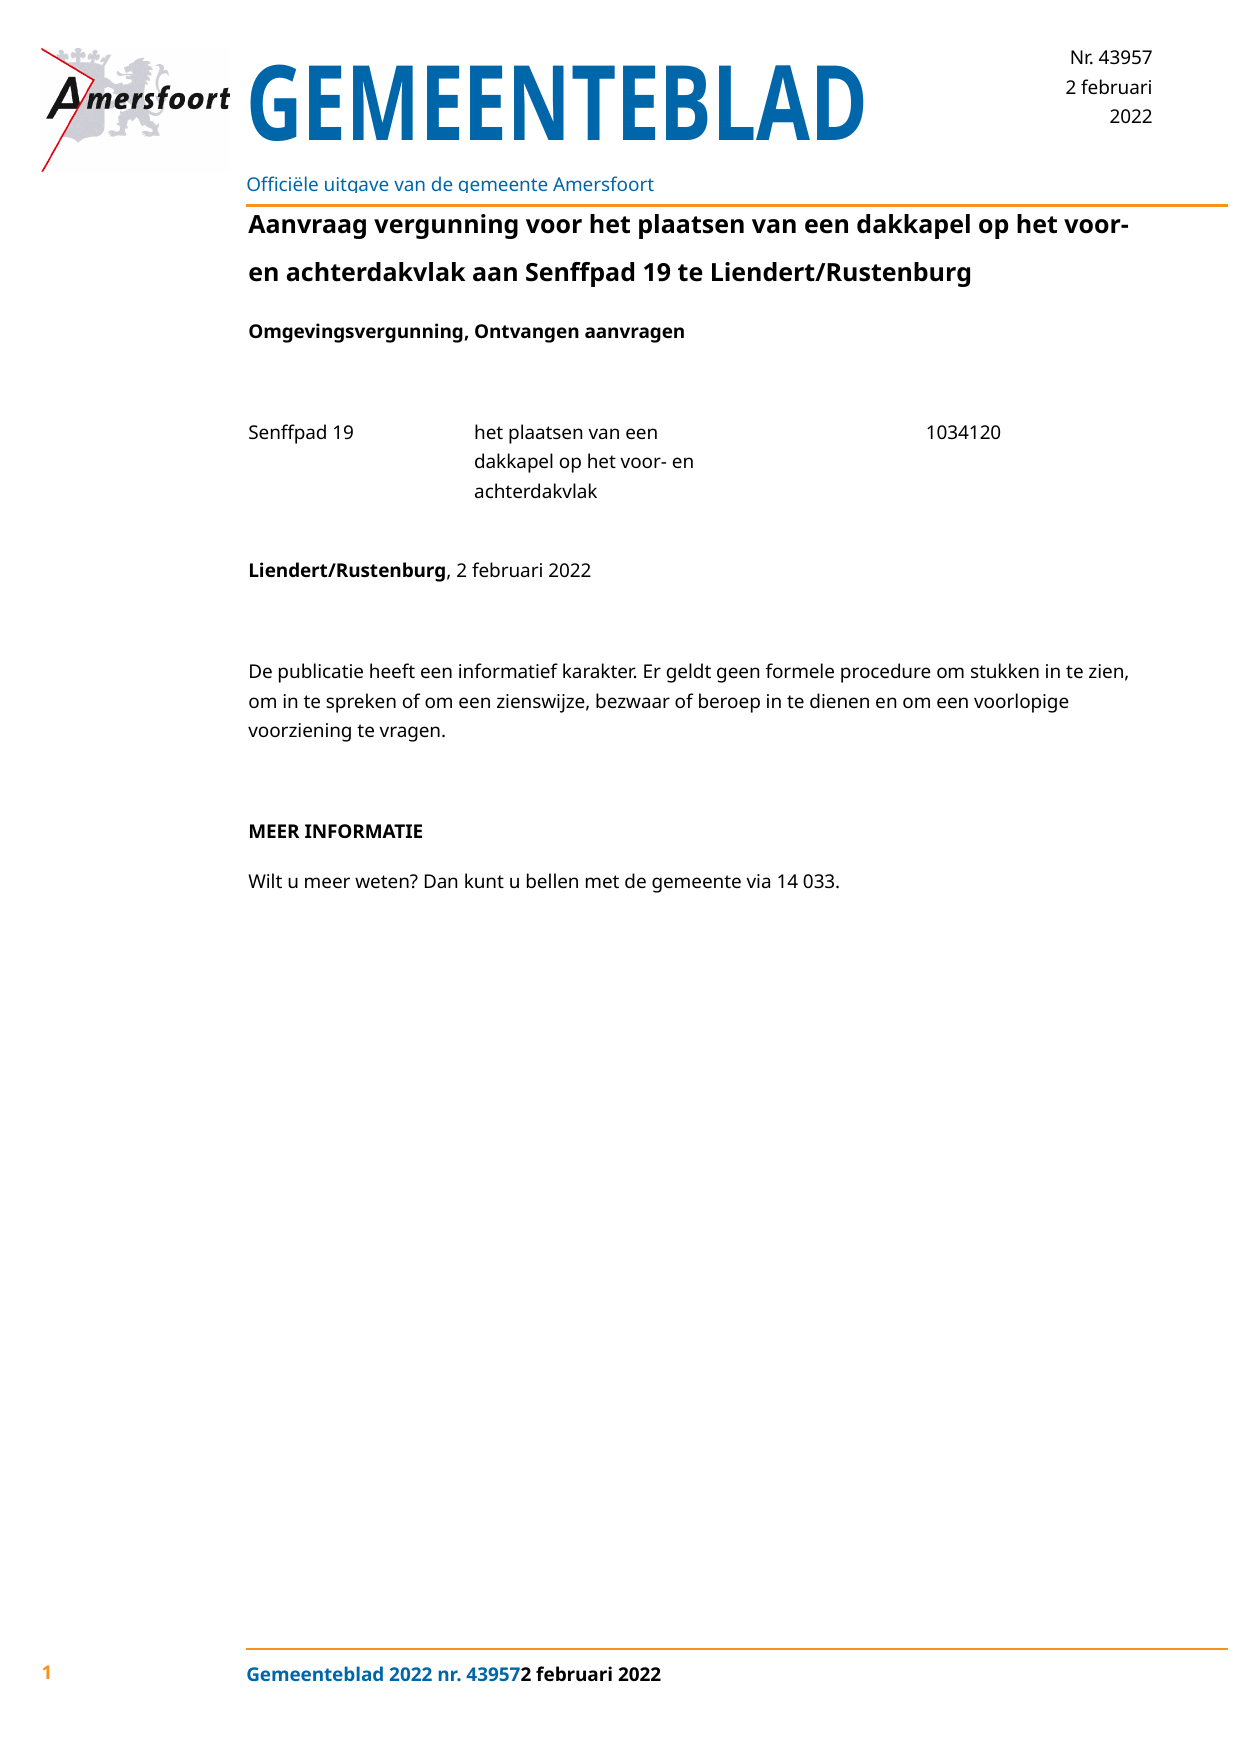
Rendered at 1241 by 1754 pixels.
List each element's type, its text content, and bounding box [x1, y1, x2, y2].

text Liendert/Rustenburg, 2 februari 2022 [248, 557, 1152, 583]
text De publicatie heeft een informatief karakter. Er geldt geen formele procedure om stukken in te zien, om in te spreken of om een zienswijze, bezwaar of beroep in te dienen en om een voorlopige voorziening te vragen. [248, 658, 1152, 743]
text Aanvraag vergunning voor het plaatsen van een dakkapel op het voor- en achterdakvlak aan Senffpad 19 te Liendert/Rustenburg [248, 207, 1152, 288]
text Wilt u meer weten? Dan kunt u bellen met de gemeente via 14 033. [248, 869, 1152, 894]
table_header het plaatsen van een dakkapel op het voor- en achterdakvlak [474, 419, 700, 504]
table_header 1034120 [926, 419, 1152, 504]
table_header Senffpad 19 [248, 419, 474, 504]
table_header [700, 419, 926, 504]
picture [41, 47, 231, 172]
text Omgevingsvergunning, Ontvangen aanvragen [248, 318, 1152, 344]
text MEER INFORMATIE [248, 818, 1152, 844]
